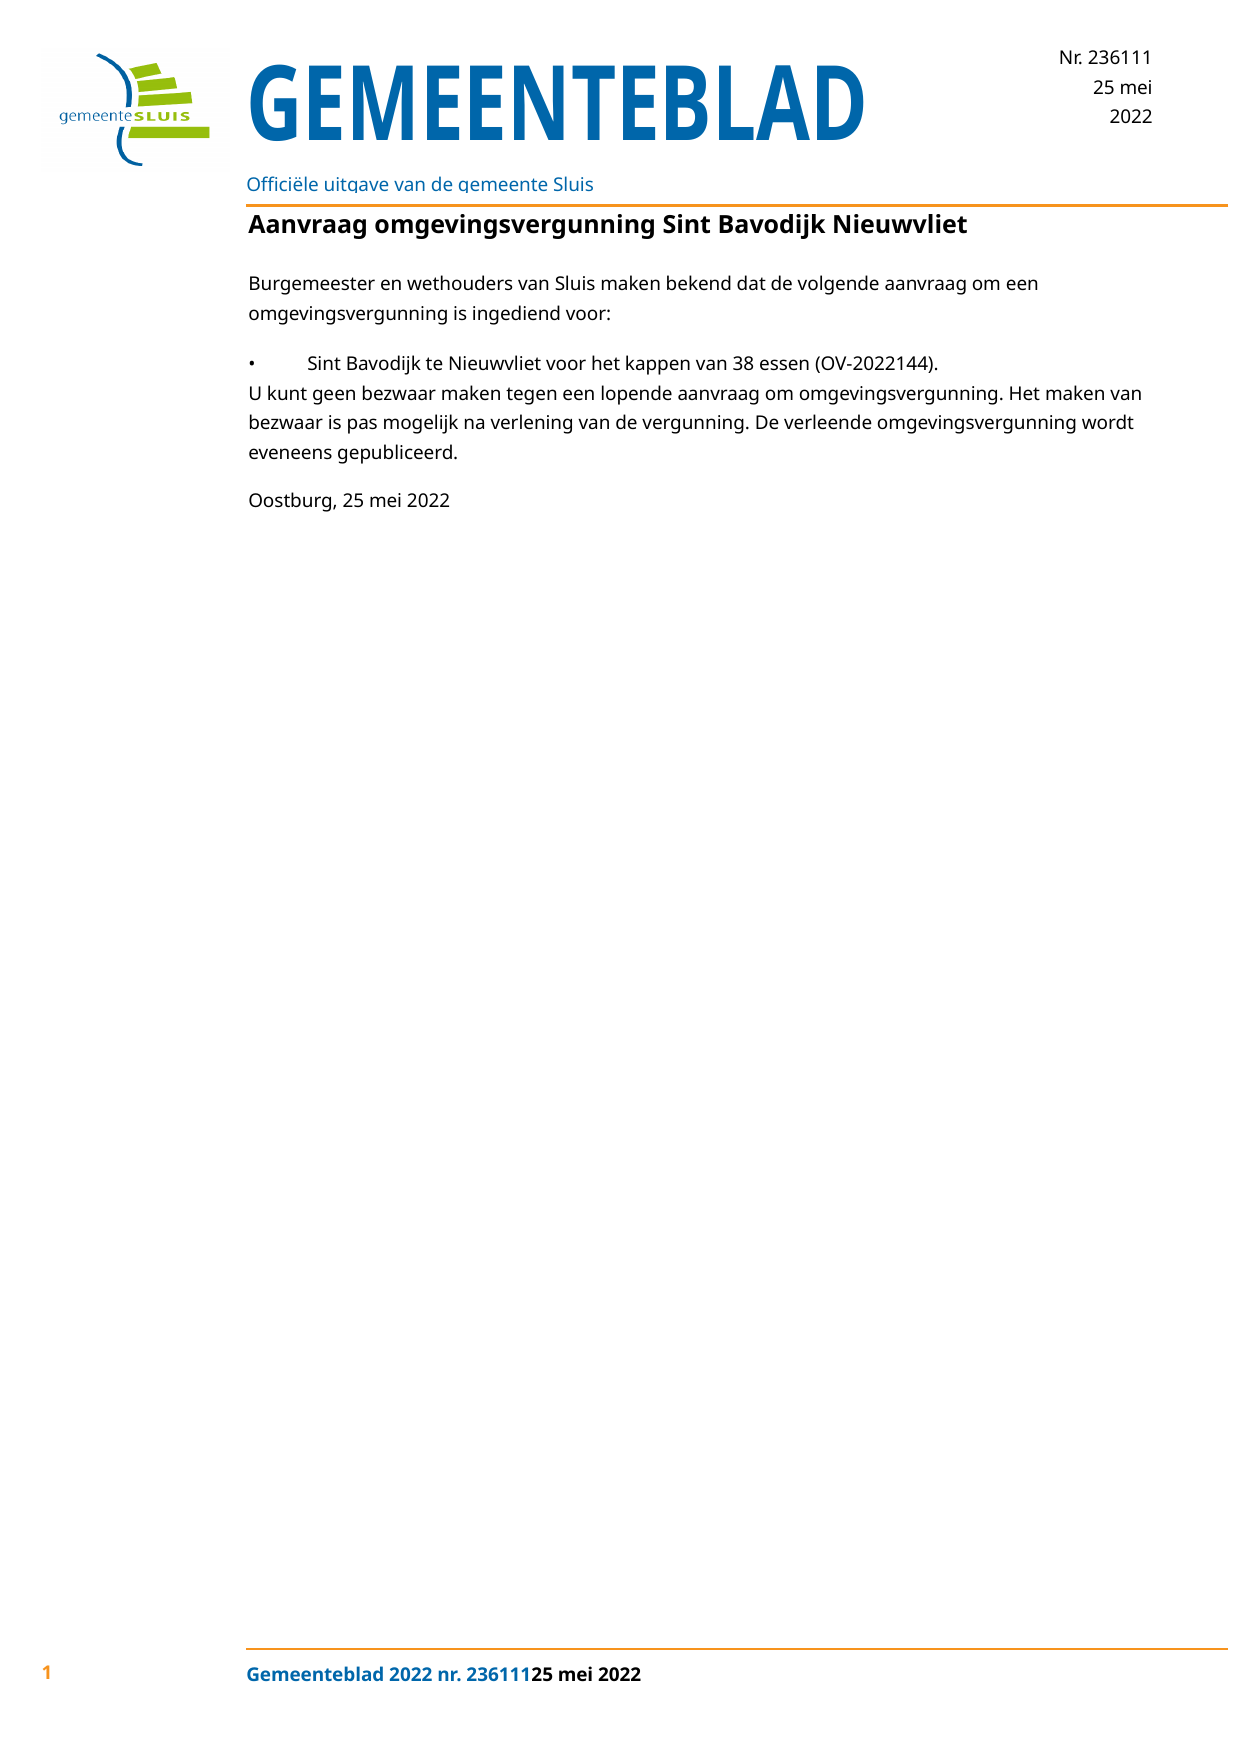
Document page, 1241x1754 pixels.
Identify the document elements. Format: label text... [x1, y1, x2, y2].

picture [41, 47, 231, 172]
list Sint Bavodijk te Nieuwvliet voor het kappen van 38 essen (OV-2022144). [248, 350, 1152, 376]
text Aanvraag omgevingsvergunning Sint Bavodijk Nieuwvliet [248, 207, 1152, 241]
text Burgemeester en wethouders van Sluis maken bekend dat de volgende aanvraag om een omgevingsvergunning is ingediend voor: [248, 270, 1152, 326]
text U kunt geen bezwaar maken tegen een lopende aanvraag om omgevingsvergunning. Het maken van bezwaar is pas mogelijk na verlening van de vergunning. De verleende omgevingsvergunning wordt eveneens gepubliceerd. [248, 380, 1152, 465]
text Oostburg, 25 mei 2022 [248, 487, 1152, 513]
